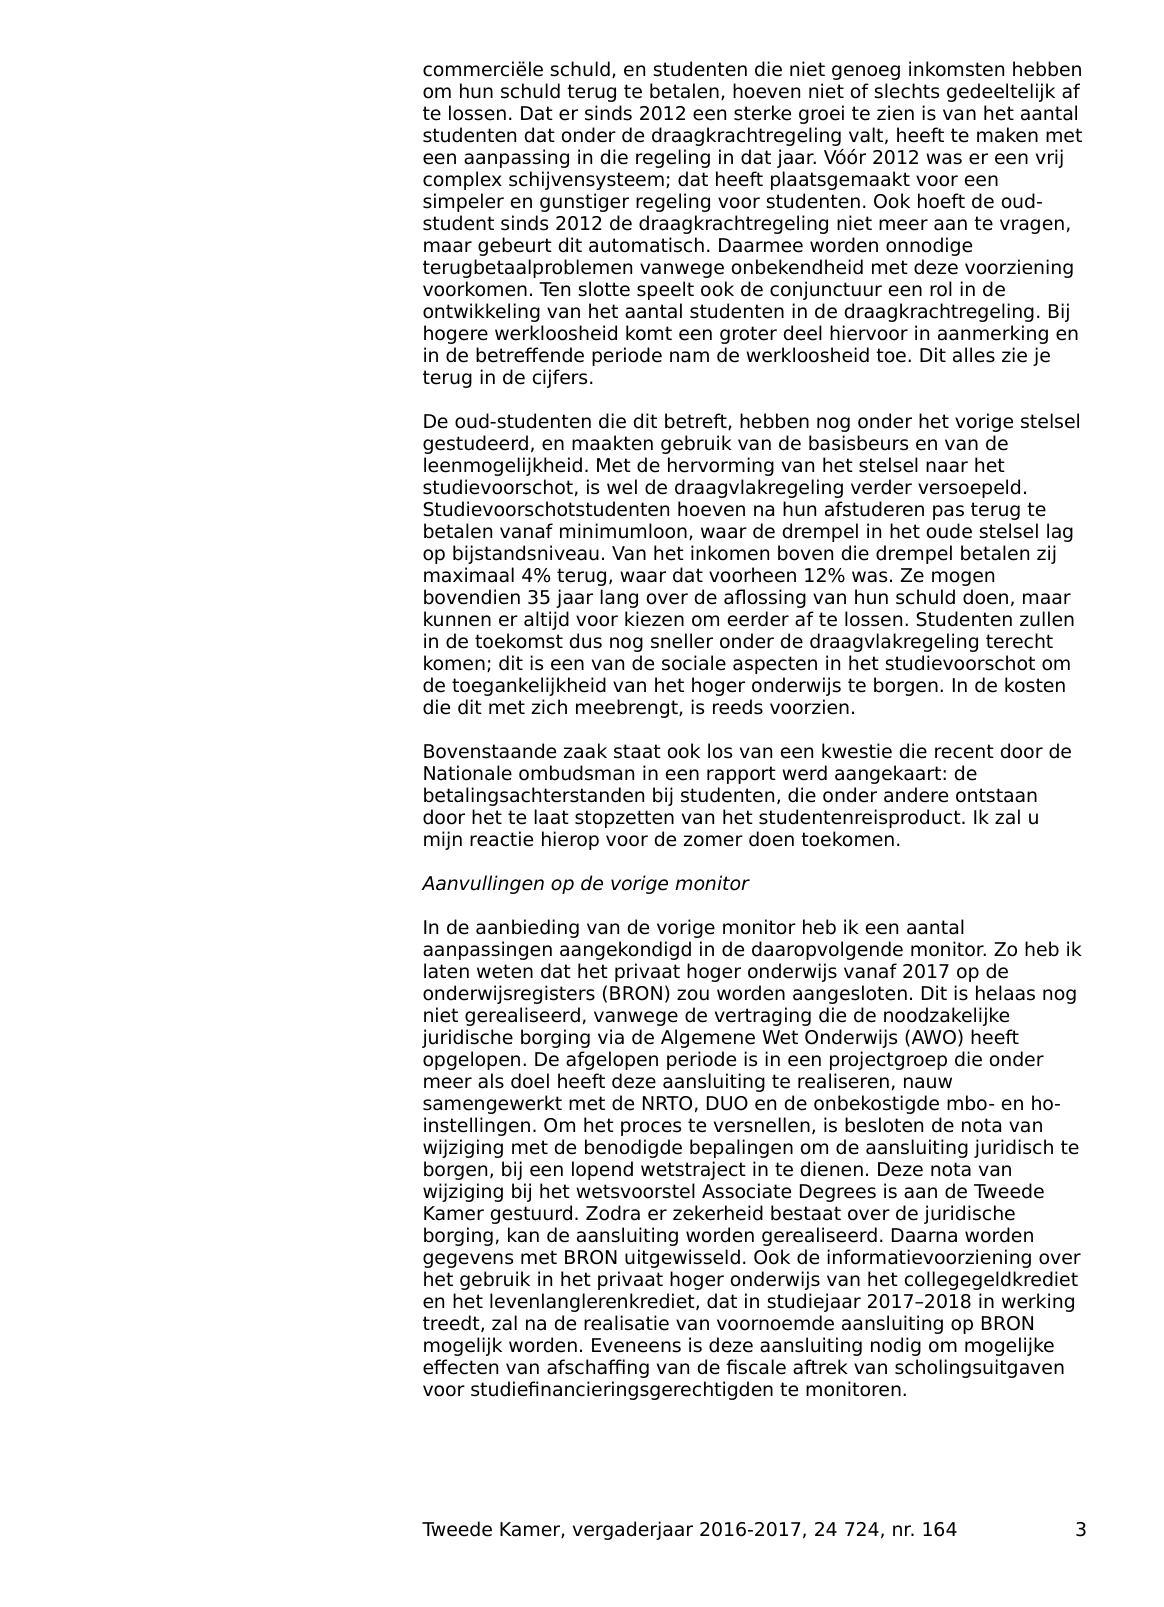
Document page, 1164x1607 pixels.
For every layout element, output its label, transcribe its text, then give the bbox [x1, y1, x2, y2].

text In de aanbieding van de vorige monitor heb ik een aantal aanpassingen aangekondigd in de daaropvolgende monitor. Zo heb ik laten weten dat het privaat hoger onderwijs vanaf 2017 op de onderwijsregisters (BRON) zou worden aangesloten. Dit is helaas nog niet gerealiseerd, vanwege de vertraging die de noodzakelijke juridische borging via de Algemene Wet Onderwijs (AWO) heeft opgelopen. De afgelopen periode is in een projectgroep die onder meer als doel heeft deze aansluiting te realiseren, nauw samengewerkt met de NRTO, DUO en de onbekostigde mbo- en ho-instellingen. Om het proces te versnellen, is besloten de nota van wijziging met de benodigde bepalingen om de aansluiting juridisch te borgen, bij een lopend wetstraject in te dienen. Deze nota van wijziging bij het wetsvoorstel Associate Degrees is aan de Tweede Kamer gestuurd. Zodra er zekerheid bestaat over de juridische borging, kan de aansluiting worden gerealiseerd. Daarna worden gegevens met BRON uitgewisseld. Ook de informatievoorziening over het gebruik in het privaat hoger onderwijs van het collegegeldkrediet en het levenlanglerenkrediet, dat in studiejaar 2017–2018 in werking treedt, zal na de realisatie van voornoemde aansluiting op BRON mogelijk worden. Eveneens is deze aansluiting nodig om mogelijke effecten van afschaffing van de fiscale aftrek van scholingsuitgaven voor studiefinancieringsgerechtigden te monitoren. [422, 917, 1087, 1401]
text commerciële schuld, en studenten die niet genoeg inkomsten hebben om hun schuld terug te betalen, hoeven niet of slechts gedeeltelijk af te lossen. Dat er sinds 2012 een sterke groei te zien is van het aantal studenten dat onder de draagkrachtregeling valt, heeft te maken met een aanpassing in die regeling in dat jaar. Vóór 2012 was er een vrij complex schijvensysteem; dat heeft plaatsgemaakt voor een simpeler en gunstiger regeling voor studenten. Ook hoeft de oud-student sinds 2012 de draagkrachtregeling niet meer aan te vragen, maar gebeurt dit automatisch. Daarmee worden onnodige terugbetaalproblemen vanwege onbekendheid met deze voorziening voorkomen. Ten slotte speelt ook de conjunctuur een rol in de ontwikkeling van het aantal studenten in de draagkrachtregeling. Bij hogere werkloosheid komt een groter deel hiervoor in aanmerking en in de betreffende periode nam de werkloosheid toe. Dit alles zie je terug in de cijfers. [422, 59, 1087, 389]
text Bovenstaande zaak staat ook los van een kwestie die recent door de Nationale ombudsman in een rapport werd aangekaart: de betalingsachterstanden bij studenten, die onder andere ontstaan door het te laat stopzetten van het studentenreisproduct. Ik zal u mijn reactie hierop voor de zomer doen toekomen. [422, 741, 1087, 851]
subtitle Aanvullingen op de vorige monitor [422, 873, 1087, 895]
text De oud-studenten die dit betreft, hebben nog onder het vorige stelsel gestudeerd, en maakten gebruik van de basisbeurs en van de leenmogelijkheid. Met de hervorming van het stelsel naar het studievoorschot, is wel de draagvlakregeling verder versoepeld. Studievoorschotstudenten hoeven na hun afstuderen pas terug te betalen vanaf minimumloon, waar de drempel in het oude stelsel lag op bijstandsniveau. Van het inkomen boven die drempel betalen zij maximaal 4% terug, waar dat voorheen 12% was. Ze mogen bovendien 35 jaar lang over de aflossing van hun schuld doen, maar kunnen er altijd voor kiezen om eerder af te lossen. Studenten zullen in de toekomst dus nog sneller onder de draagvlakregeling terecht komen; dit is een van de sociale aspecten in het studievoorschot om de toegankelijkheid van het hoger onderwijs te borgen. In de kosten die dit met zich meebrengt, is reeds voorzien. [422, 411, 1087, 719]
